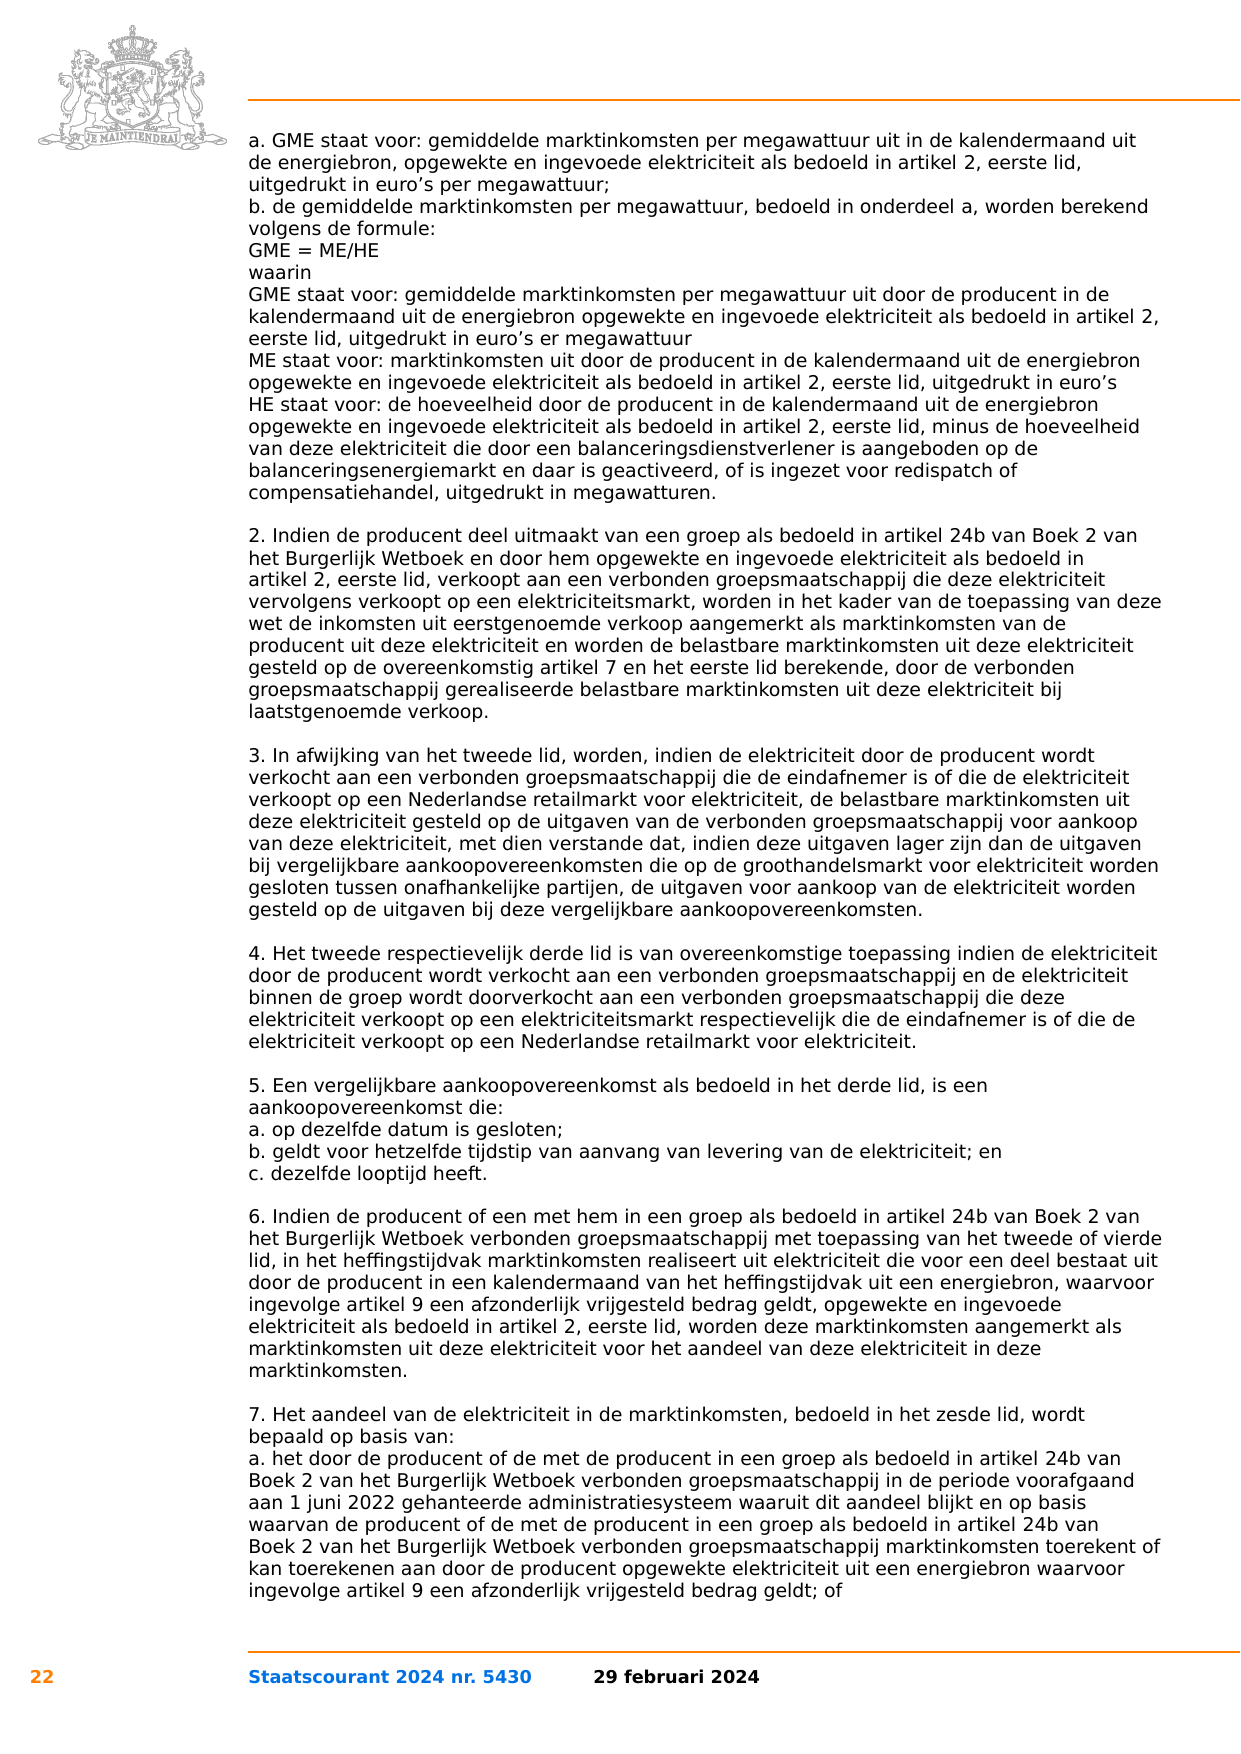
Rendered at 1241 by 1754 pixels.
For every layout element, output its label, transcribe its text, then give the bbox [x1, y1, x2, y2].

text 4. Het tweede respectievelijk derde lid is van overeenkomstige toepassing indien de elektriciteit door de producent wordt verkocht aan een verbonden groepsmaatschappij en de elektriciteit binnen de groep wordt doorverkocht aan een verbonden groepsmaatschappij die deze elektriciteit verkoopt op een elektriciteitsmarkt respectievelijk die de eindafnemer is of die de elektriciteit verkoopt op een Nederlandse retailmarkt voor elektriciteit. [248, 943, 1163, 1053]
text a. GME staat voor: gemiddelde marktinkomsten per megawattuur uit in de kalendermaand uit de energiebron, opgewekte en ingevoede elektriciteit als bedoeld in artikel 2, eerste lid, uitgedrukt in euro’s per megawattuur; [248, 130, 1163, 196]
picture [38, 25, 227, 150]
text 2. Indien de producent deel uitmaakt van een groep als bedoeld in artikel 24b van Boek 2 van het Burgerlijk Wetboek en door hem opgewekte en ingevoede elektriciteit als bedoeld in artikel 2, eerste lid, verkoopt aan een verbonden groepsmaatschappij die deze elektriciteit vervolgens verkoopt op een elektriciteitsmarkt, worden in het kader van de toepassing van deze wet de inkomsten uit eerstgenoemde verkoop aangemerkt als marktinkomsten van de producent uit deze elektriciteit en worden de belastbare marktinkomsten uit deze elektriciteit gesteld op de overeenkomstig artikel 7 en het eerste lid berekende, door de verbonden groepsmaatschappij gerealiseerde belastbare marktinkomsten uit deze elektriciteit bij laatstgenoemde verkoop. [248, 525, 1163, 723]
text 7. Het aandeel van de elektriciteit in de marktinkomsten, bedoeld in het zesde lid, wordt bepaald op basis van: [248, 1404, 1163, 1448]
text b. geldt voor hetzelfde tijdstip van aanvang van levering van de elektriciteit; en [248, 1141, 1163, 1162]
text GME = ME/HE [248, 240, 1163, 262]
text a. het door de producent of de met de producent in een groep als bedoeld in artikel 24b van Boek 2 van het Burgerlijk Wetboek verbonden groepsmaatschappij in de periode voorafgaand aan 1 juni 2022 gehanteerde administratiesysteem waaruit dit aandeel blijkt en op basis waarvan de producent of de met de producent in een groep als bedoeld in artikel 24b van Boek 2 van het Burgerlijk Wetboek verbonden groepsmaatschappij marktinkomsten toerekent of kan toerekenen aan door de producent opgewekte elektriciteit uit een energiebron waarvoor ingevolge artikel 9 een afzonderlijk vrijgesteld bedrag geldt; of [248, 1448, 1163, 1602]
text ME staat voor: marktinkomsten uit door de producent in de kalendermaand uit de energiebron opgewekte en ingevoede elektriciteit als bedoeld in artikel 2, eerste lid, uitgedrukt in euro’s [248, 350, 1163, 394]
text 5. Een vergelijkbare aankoopovereenkomst als bedoeld in het derde lid, is een aankoopovereenkomst die: [248, 1074, 1163, 1118]
text GME staat voor: gemiddelde marktinkomsten per megawattuur uit door de producent in de kalendermaand uit de energiebron opgewekte en ingevoede elektriciteit als bedoeld in artikel 2, eerste lid, uitgedrukt in euro’s er megawattuur [248, 284, 1163, 350]
text waarin [248, 262, 1163, 284]
text a. op dezelfde datum is gesloten; [248, 1118, 1163, 1141]
text 3. In afwijking van het tweede lid, worden, indien de elektriciteit door de producent wordt verkocht aan een verbonden groepsmaatschappij die de eindafnemer is of die de elektriciteit verkoopt op een Nederlandse retailmarkt voor elektriciteit, de belastbare marktinkomsten uit deze elektriciteit gesteld op de uitgaven van de verbonden groepsmaatschappij voor aankoop van deze elektriciteit, met dien verstande dat, indien deze uitgaven lager zijn dan de uitgaven bij vergelijkbare aankoopovereenkomsten die op de groothandelsmarkt voor elektriciteit worden gesloten tussen onafhankelijke partijen, de uitgaven voor aankoop van de elektriciteit worden gesteld op de uitgaven bij deze vergelijkbare aankoopovereenkomsten. [248, 745, 1163, 921]
text HE staat voor: de hoeveelheid door de producent in de kalendermaand uit de energiebron opgewekte en ingevoede elektriciteit als bedoeld in artikel 2, eerste lid, minus de hoeveelheid van deze elektriciteit die door een balanceringsdienstverlener is aangeboden op de balanceringsenergiemarkt en daar is geactiveerd, of is ingezet voor redispatch of compensatiehandel, uitgedrukt in megawatturen. [248, 394, 1163, 503]
text 6. Indien de producent of een met hem in een groep als bedoeld in artikel 24b van Boek 2 van het Burgerlijk Wetboek verbonden groepsmaatschappij met toepassing van het tweede of vierde lid, in het heffingstijdvak marktinkomsten realiseert uit elektriciteit die voor een deel bestaat uit door de producent in een kalendermaand van het heffingstijdvak uit een energiebron, waarvoor ingevolge artikel 9 een afzonderlijk vrijgesteld bedrag geldt, opgewekte en ingevoede elektriciteit als bedoeld in artikel 2, eerste lid, worden deze marktinkomsten aangemerkt als marktinkomsten uit deze elektriciteit voor het aandeel van deze elektriciteit in deze marktinkomsten. [248, 1206, 1163, 1382]
text c. dezelfde looptijd heeft. [248, 1162, 1163, 1184]
text b. de gemiddelde marktinkomsten per megawattuur, bedoeld in onderdeel a, worden berekend volgens de formule: [248, 196, 1163, 240]
